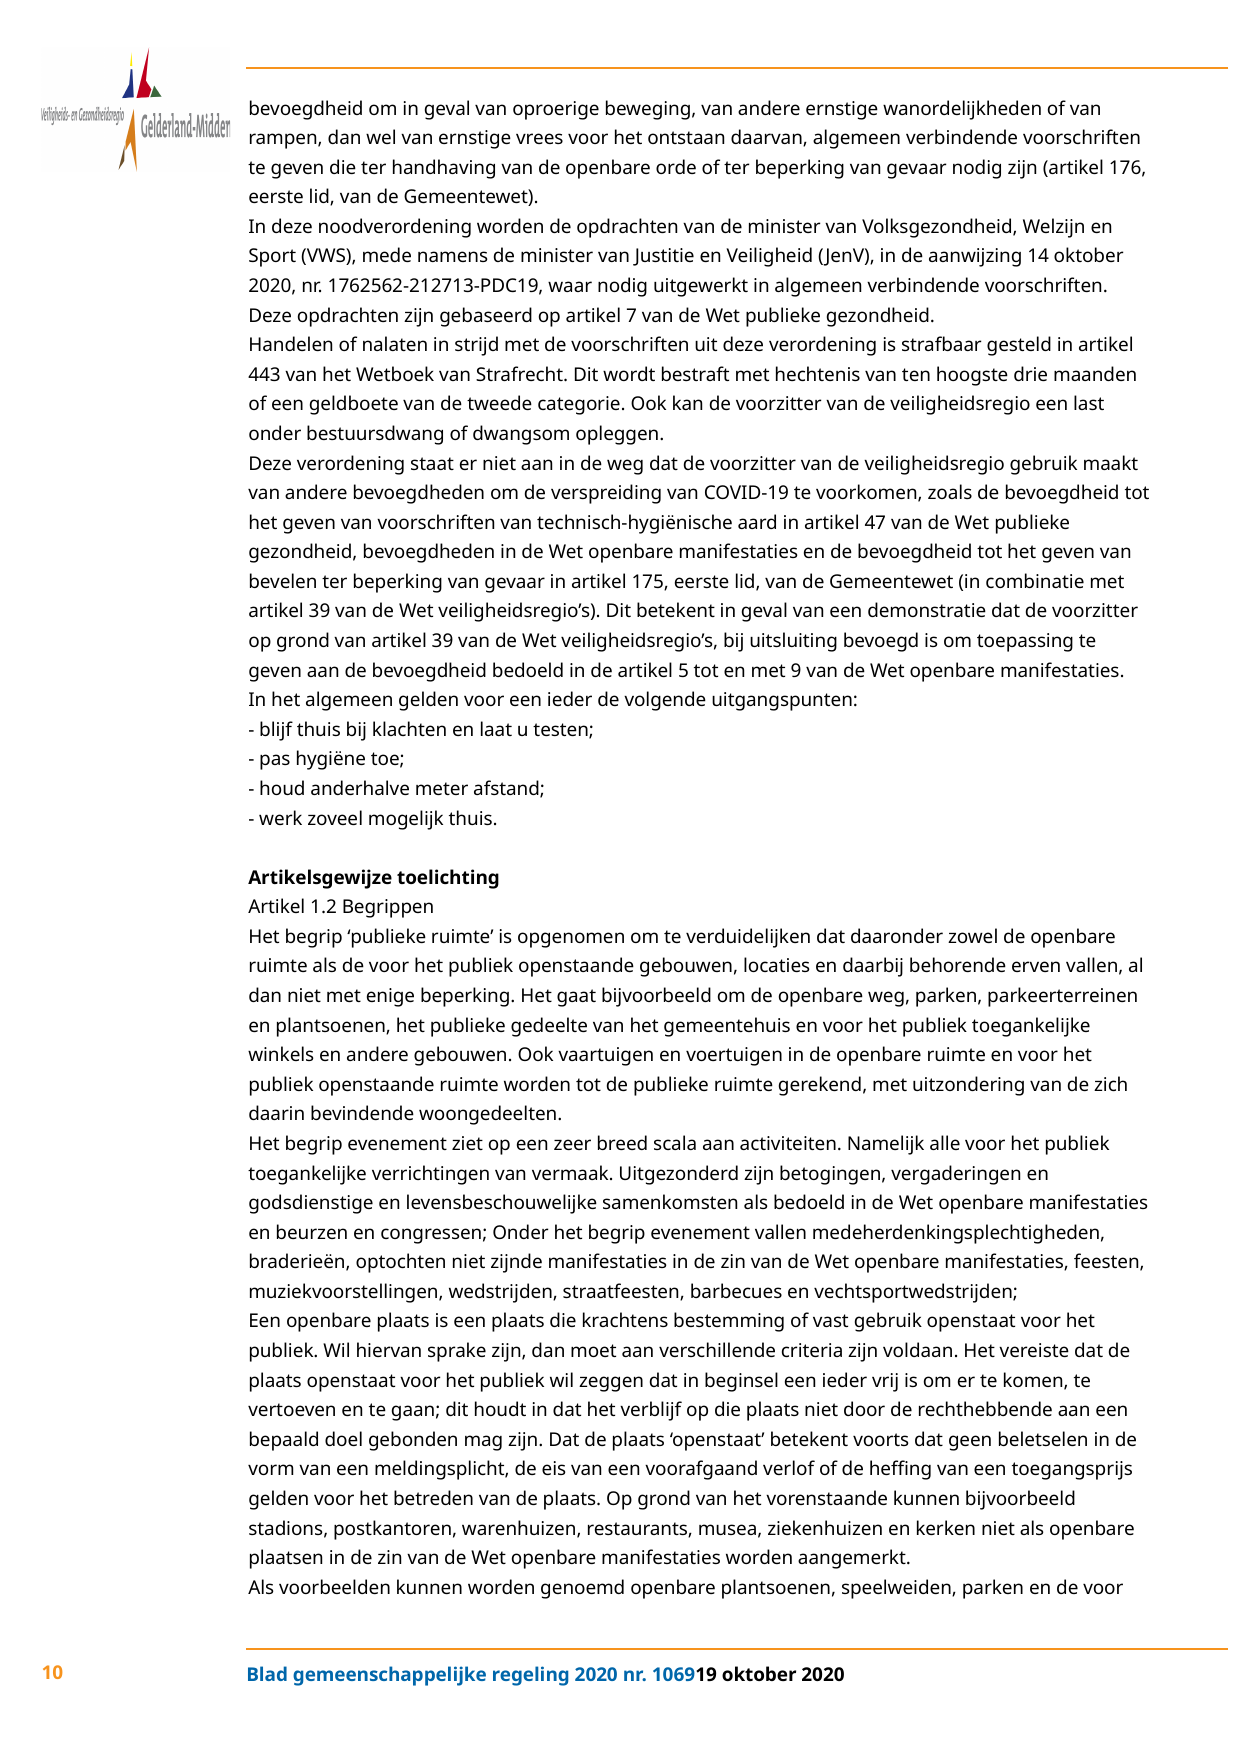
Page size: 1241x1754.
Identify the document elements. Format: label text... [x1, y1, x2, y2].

text - pas hygiëne toe; [248, 746, 1152, 771]
text Het begrip ‘publieke ruimte’ is opgenomen om te verduidelijken dat daaronder zowel de openbare ruimte als de voor het publiek openstaande gebouwen, locaties en daarbij behorende erven vallen, al dan niet met enige beperking. Het gaat bijvoorbeeld om de openbare weg, parken, parkeerterreinen en plantsoenen, het publieke gedeelte van het gemeentehuis en voor het publiek toegankelijke winkels en andere gebouwen. Ook vaartuigen en voertuigen in de openbare ruimte en voor het publiek openstaande ruimte worden tot de publieke ruimte gerekend, met uitzondering van de zich daarin bevindende woongedeelten. [248, 923, 1152, 1126]
text Deze verordening staat er niet aan in de weg dat de voorzitter van de veiligheidsregio gebruik maakt van andere bevoegdheden om de verspreiding van COVID-19 te voorkomen, zoals de bevoegdheid tot het geven van voorschriften van technisch-hygiënische aard in artikel 47 van de Wet publieke gezondheid, bevoegdheden in de Wet openbare manifestaties en de bevoegdheid tot het geven van bevelen ter beperking van gevaar in artikel 175, eerste lid, van de Gemeentewet (in combinatie met artikel 39 van de Wet veiligheidsregio’s). Dit betekent in geval van een demonstratie dat de voorzitter op grond van artikel 39 van de Wet veiligheidsregio’s, bij uitsluiting bevoegd is om toepassing te geven aan de bevoegdheid bedoeld in de artikel 5 tot en met 9 van de Wet openbare manifestaties. [248, 450, 1152, 683]
text - blijf thuis bij klachten en laat u testen; [248, 716, 1152, 742]
text Artikel 1.2 Begrippen [248, 893, 1152, 919]
text Artikelsgewijze toelichting [248, 864, 1152, 890]
text Als voorbeelden kunnen worden genoemd openbare plantsoenen, speelweiden, parken en de voor [248, 1574, 1152, 1600]
text Handelen of nalaten in strijd met de voorschriften uit deze verordening is strafbaar gesteld in artikel 443 van het Wetboek van Strafrecht. Dit wordt bestraft met hechtenis van ten hoogste drie maanden of een geldboete van de tweede categorie. Ook kan de voorzitter van de veiligheidsregio een last onder bestuursdwang of dwangsom opleggen. [248, 331, 1152, 446]
text In deze noodverordening worden de opdrachten van de minister van Volksgezondheid, Welzijn en Sport (VWS), mede namens de minister van Justitie en Veiligheid (JenV), in de aanwijzing 14 oktober 2020, nr. 1762562-212713-PDC19, waar nodig uitgewerkt in algemeen verbindende voorschriften. Deze opdrachten zijn gebaseerd op artikel 7 van de Wet publieke gezondheid. [248, 213, 1152, 328]
text Het begrip evenement ziet op een zeer breed scala aan activiteiten. Namelijk alle voor het publiek toegankelijke verrichtingen van vermaak. Uitgezonderd zijn betogingen, vergaderingen en godsdienstige en levensbeschouwelijke samenkomsten als bedoeld in de Wet openbare manifestaties en beurzen en congressen; Onder het begrip evenement vallen medeherdenkingsplechtigheden, braderieën, optochten niet zijnde manifestaties in de zin van de Wet openbare manifestaties, feesten, muziekvoorstellingen, wedstrijden, straatfeesten, barbecues en vechtsportwedstrijden; [248, 1130, 1152, 1304]
text bevoegdheid om in geval van oproerige beweging, van andere ernstige wanordelijkheden of van rampen, dan wel van ernstige vrees voor het ontstaan daarvan, algemeen verbindende voorschriften te geven die ter handhaving van de openbare orde of ter beperking van gevaar nodig zijn (artikel 176, eerste lid, van de Gemeentewet). [248, 95, 1152, 209]
text Een openbare plaats is een plaats die krachtens bestemming of vast gebruik openstaat voor het publiek. Wil hiervan sprake zijn, dan moet aan verschillende criteria zijn voldaan. Het vereiste dat de plaats openstaat voor het publiek wil zeggen dat in beginsel een ieder vrij is om er te komen, te vertoeven en te gaan; dit houdt in dat het verblijf op die plaats niet door de rechthebbende aan een bepaald doel gebonden mag zijn. Dat de plaats ‘openstaat’ betekent voorts dat geen beletselen in de vorm van een meldingsplicht, de eis van een voorafgaand verlof of de heffing van een toegangsprijs gelden voor het betreden van de plaats. Op grond van het vorenstaande kunnen bijvoorbeeld stadions, postkantoren, warenhuizen, restaurants, musea, ziekenhuizen en kerken niet als openbare plaatsen in de zin van de Wet openbare manifestaties worden aangemerkt. [248, 1308, 1152, 1570]
text In het algemeen gelden voor een ieder de volgende uitgangspunten: [248, 686, 1152, 712]
text - houd anderhalve meter afstand; [248, 775, 1152, 801]
picture [41, 47, 231, 172]
text - werk zoveel mogelijk thuis. [248, 805, 1152, 831]
